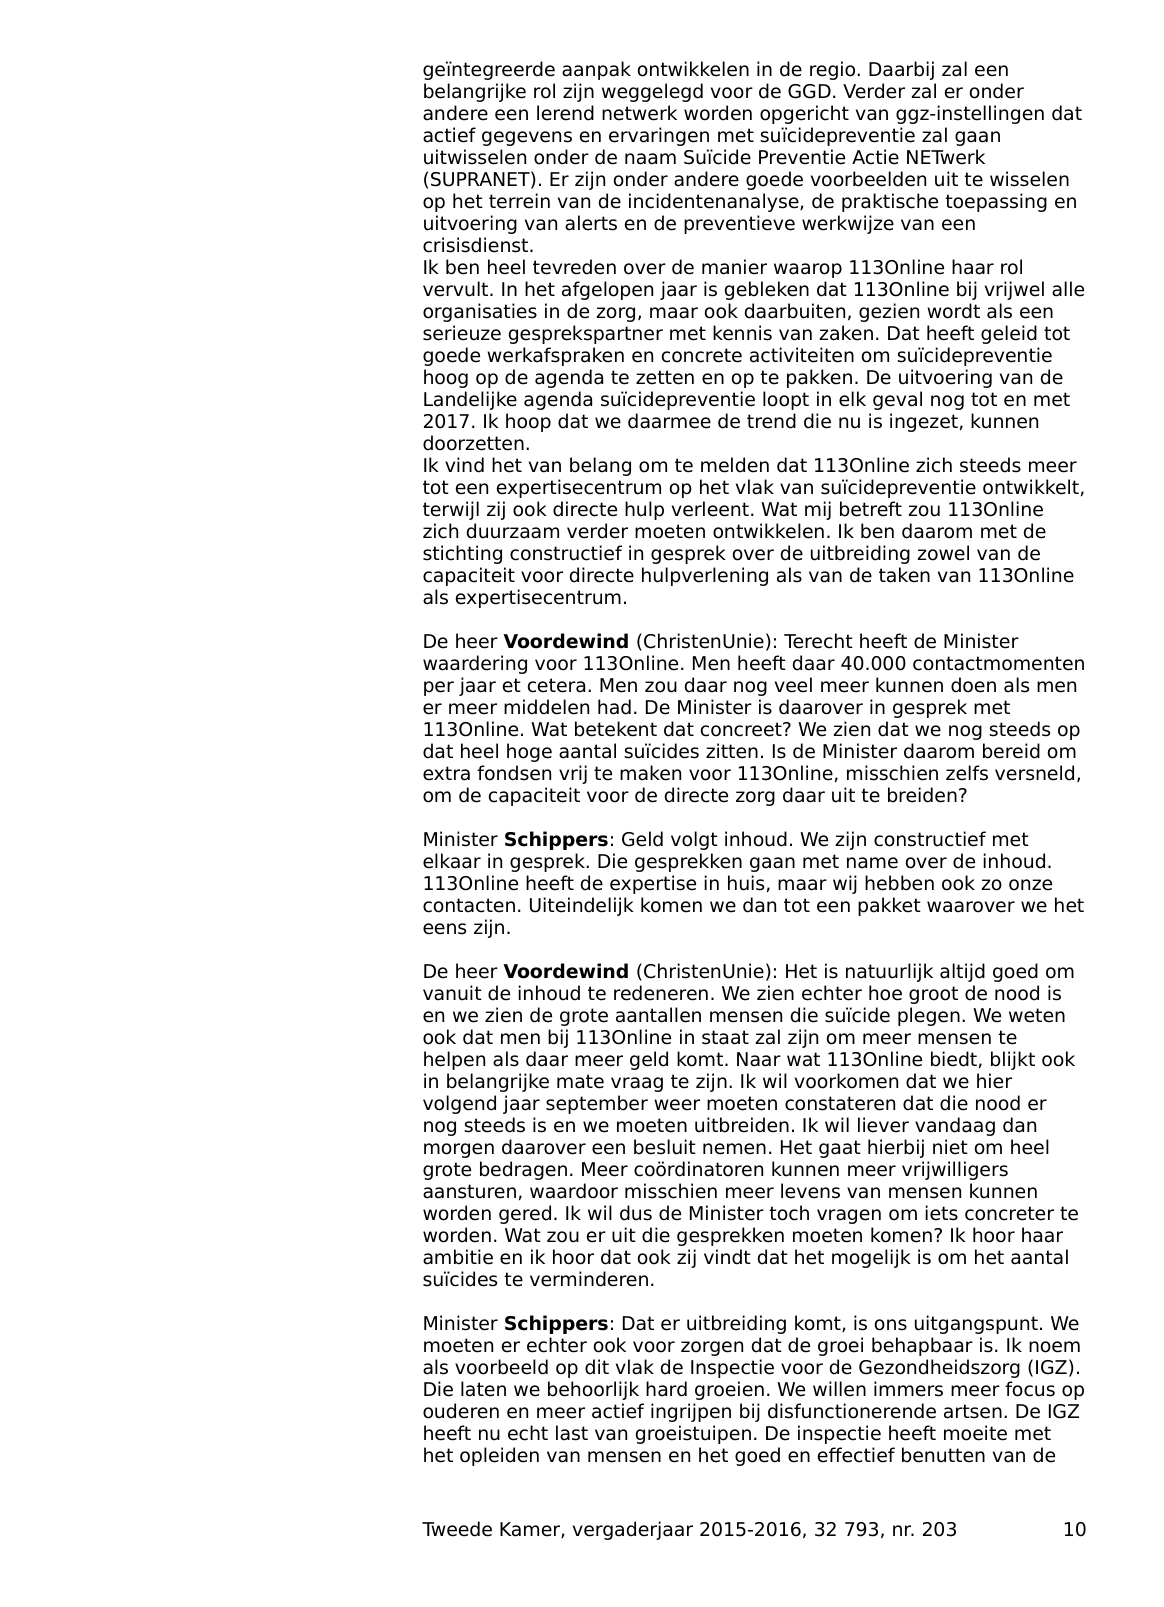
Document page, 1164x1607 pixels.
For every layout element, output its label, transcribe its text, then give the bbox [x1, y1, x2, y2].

text geïntegreerde aanpak ontwikkelen in de regio. Daarbij zal een belangrijke rol zijn weggelegd voor de GGD. Verder zal er onder andere een lerend netwerk worden opgericht van ggz-instellingen dat actief gegevens en ervaringen met suïcidepreventie zal gaan uitwisselen onder de naam Suïcide Preventie Actie NETwerk (SUPRANET). Er zijn onder andere goede voorbeelden uit te wisselen op het terrein van de incidentenanalyse, de praktische toepassing en uitvoering van alerts en de preventieve werkwijze van een crisisdienst. [422, 59, 1087, 257]
text Ik ben heel tevreden over de manier waarop 113Online haar rol vervult. In het afgelopen jaar is gebleken dat 113Online bij vrijwel alle organisaties in de zorg, maar ook daarbuiten, gezien wordt als een serieuze gesprekspartner met kennis van zaken. Dat heeft geleid tot goede werkafspraken en concrete activiteiten om suïcidepreventie hoog op de agenda te zetten en op te pakken. De uitvoering van de Landelijke agenda suïcidepreventie loopt in elk geval nog tot en met 2017. Ik hoop dat we daarmee de trend die nu is ingezet, kunnen doorzetten. [422, 257, 1087, 455]
text De heer Voordewind (ChristenUnie): Terecht heeft de Minister waardering voor 113Online. Men heeft daar 40.000 contactmomenten per jaar et cetera. Men zou daar nog veel meer kunnen doen als men er meer middelen had. De Minister is daarover in gesprek met 113Online. Wat betekent dat concreet? We zien dat we nog steeds op dat heel hoge aantal suïcides zitten. Is de Minister daarom bereid om extra fondsen vrij te maken voor 113Online, misschien zelfs versneld, om de capaciteit voor de directe zorg daar uit te breiden? [422, 631, 1087, 807]
text Minister Schippers: Geld volgt inhoud. We zijn constructief met elkaar in gesprek. Die gesprekken gaan met name over de inhoud. 113Online heeft de expertise in huis, maar wij hebben ook zo onze contacten. Uiteindelijk komen we dan tot een pakket waarover we het eens zijn. [422, 829, 1087, 939]
text De heer Voordewind (ChristenUnie): Het is natuurlijk altijd goed om vanuit de inhoud te redeneren. We zien echter hoe groot de nood is en we zien de grote aantallen mensen die suïcide plegen. We weten ook dat men bij 113Online in staat zal zijn om meer mensen te helpen als daar meer geld komt. Naar wat 113Online biedt, blijkt ook in belangrijke mate vraag te zijn. Ik wil voorkomen dat we hier volgend jaar september weer moeten constateren dat die nood er nog steeds is en we moeten uitbreiden. Ik wil liever vandaag dan morgen daarover een besluit nemen. Het gaat hierbij niet om heel grote bedragen. Meer coördinatoren kunnen meer vrijwilligers aansturen, waardoor misschien meer levens van mensen kunnen worden gered. Ik wil dus de Minister toch vragen om iets concreter te worden. Wat zou er uit die gesprekken moeten komen? Ik hoor haar ambitie en ik hoor dat ook zij vindt dat het mogelijk is om het aantal suïcides te verminderen. [422, 961, 1087, 1291]
text Ik vind het van belang om te melden dat 113Online zich steeds meer tot een expertisecentrum op het vlak van suïcidepreventie ontwikkelt, terwijl zij ook directe hulp verleent. Wat mij betreft zou 113Online zich duurzaam verder moeten ontwikkelen. Ik ben daarom met de stichting constructief in gesprek over de uitbreiding zowel van de capaciteit voor directe hulpverlening als van de taken van 113Online als expertisecentrum. [422, 455, 1087, 608]
text Minister Schippers: Dat er uitbreiding komt, is ons uitgangspunt. We moeten er echter ook voor zorgen dat de groei behapbaar is. Ik noem als voorbeeld op dit vlak de Inspectie voor de Gezondheidszorg (IGZ). Die laten we behoorlijk hard groeien. We willen immers meer focus op ouderen en meer actief ingrijpen bij disfunctionerende artsen. De IGZ heeft nu echt last van groeistuipen. De inspectie heeft moeite met het opleiden van mensen en het goed en effectief benutten van de [422, 1313, 1087, 1467]
